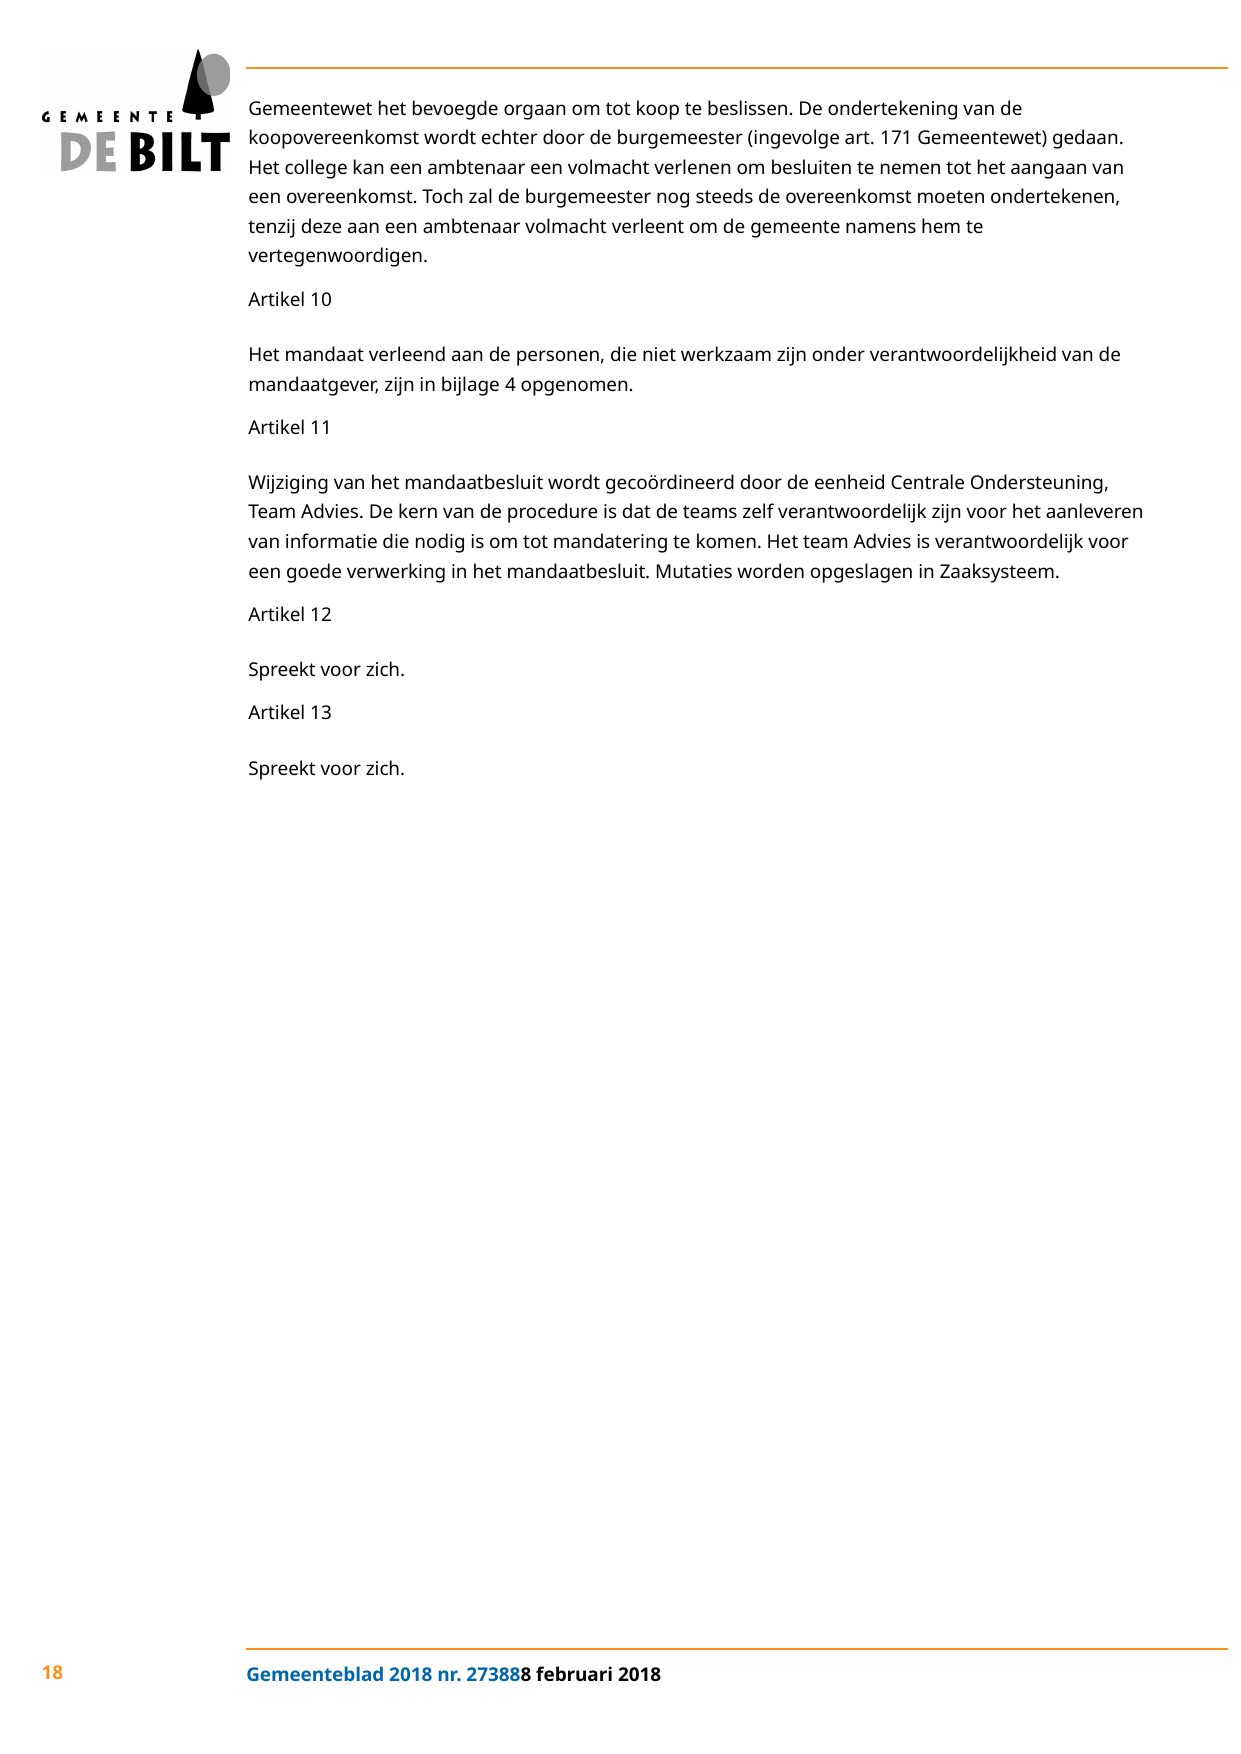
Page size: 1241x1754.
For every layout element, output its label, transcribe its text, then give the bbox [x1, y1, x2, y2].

text Het mandaat verleend aan de personen, die niet werkzaam zijn onder verantwoordelijkheid van de mandaatgever, zijn in bijlage 4 opgenomen. [248, 341, 1152, 396]
text Spreekt voor zich. [248, 755, 1152, 781]
text Artikel 13 [248, 699, 1152, 725]
text Wijziging van het mandaatbesluit wordt gecoördineerd door de eenheid Centrale Ondersteuning, Team Advies. De kern van de procedure is dat de teams zelf verantwoordelijk zijn voor het aanleveren van informatie die nodig is om tot mandatering te komen. Het team Advies is verantwoordelijk voor een goede verwerking in het mandaatbesluit. Mutaties worden opgeslagen in Zaaksysteem. [248, 469, 1152, 584]
text Gemeentewet het bevoegde orgaan om tot koop te beslissen. De ondertekening van de koopovereenkomst wordt echter door de burgemeester (ingevolge art. 171 Gemeentewet) gedaan. Het college kan een ambtenaar een volmacht verlenen om besluiten te nemen tot het aangaan van een overeenkomst. Toch zal de burgemeester nog steeds de overeenkomst moeten ondertekenen, tenzij deze aan een ambtenaar volmacht verleent om de gemeente namens hem te vertegenwoordigen. [248, 95, 1152, 268]
text Spreekt voor zich. [248, 656, 1152, 682]
text Artikel 10 [248, 286, 1152, 312]
text Artikel 11 [248, 414, 1152, 439]
text Artikel 12 [248, 601, 1152, 627]
picture [41, 47, 231, 172]
